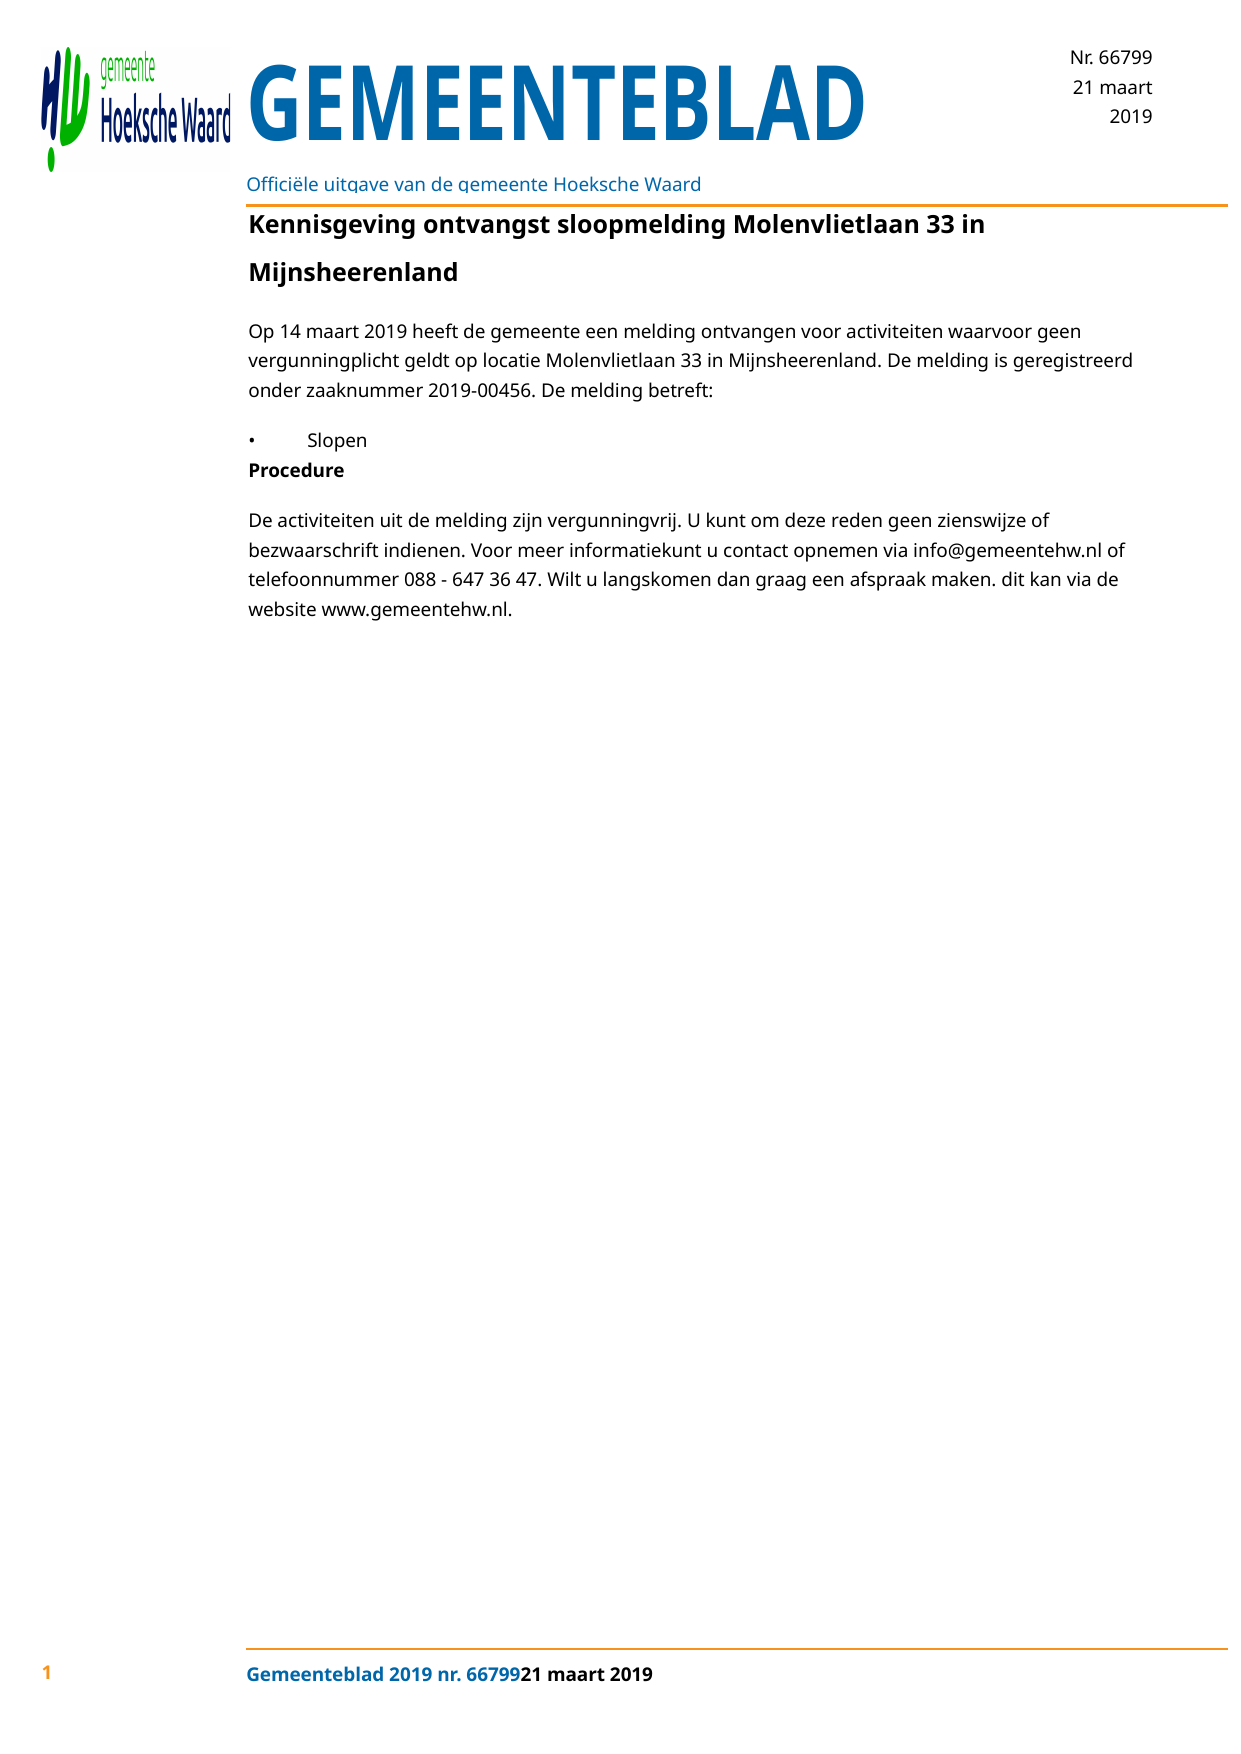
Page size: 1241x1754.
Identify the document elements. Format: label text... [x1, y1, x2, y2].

list Slopen [248, 427, 1152, 453]
picture [41, 47, 231, 172]
text De activiteiten uit de melding zijn vergunningvrij. U kunt om deze reden geen zienswijze of bezwaarschrift indienen. Voor meer informatiekunt u contact opnemen via info@gemeentehw.nl of telefoonnummer 088 - 647 36 47. Wilt u langskomen dan graag een afspraak maken. dit kan via de website www.gemeentehw.nl. [248, 507, 1152, 622]
text Kennisgeving ontvangst sloopmelding Molenvlietlaan 33 in Mijnsheerenland [248, 207, 1152, 288]
text Op 14 maart 2019 heeft de gemeente een melding ontvangen voor activiteiten waarvoor geen vergunningplicht geldt op locatie Molenvlietlaan 33 in Mijnsheerenland. De melding is geregistreerd onder zaaknummer 2019-00456. De melding betreft: [248, 318, 1152, 403]
text Procedure [248, 457, 1152, 483]
